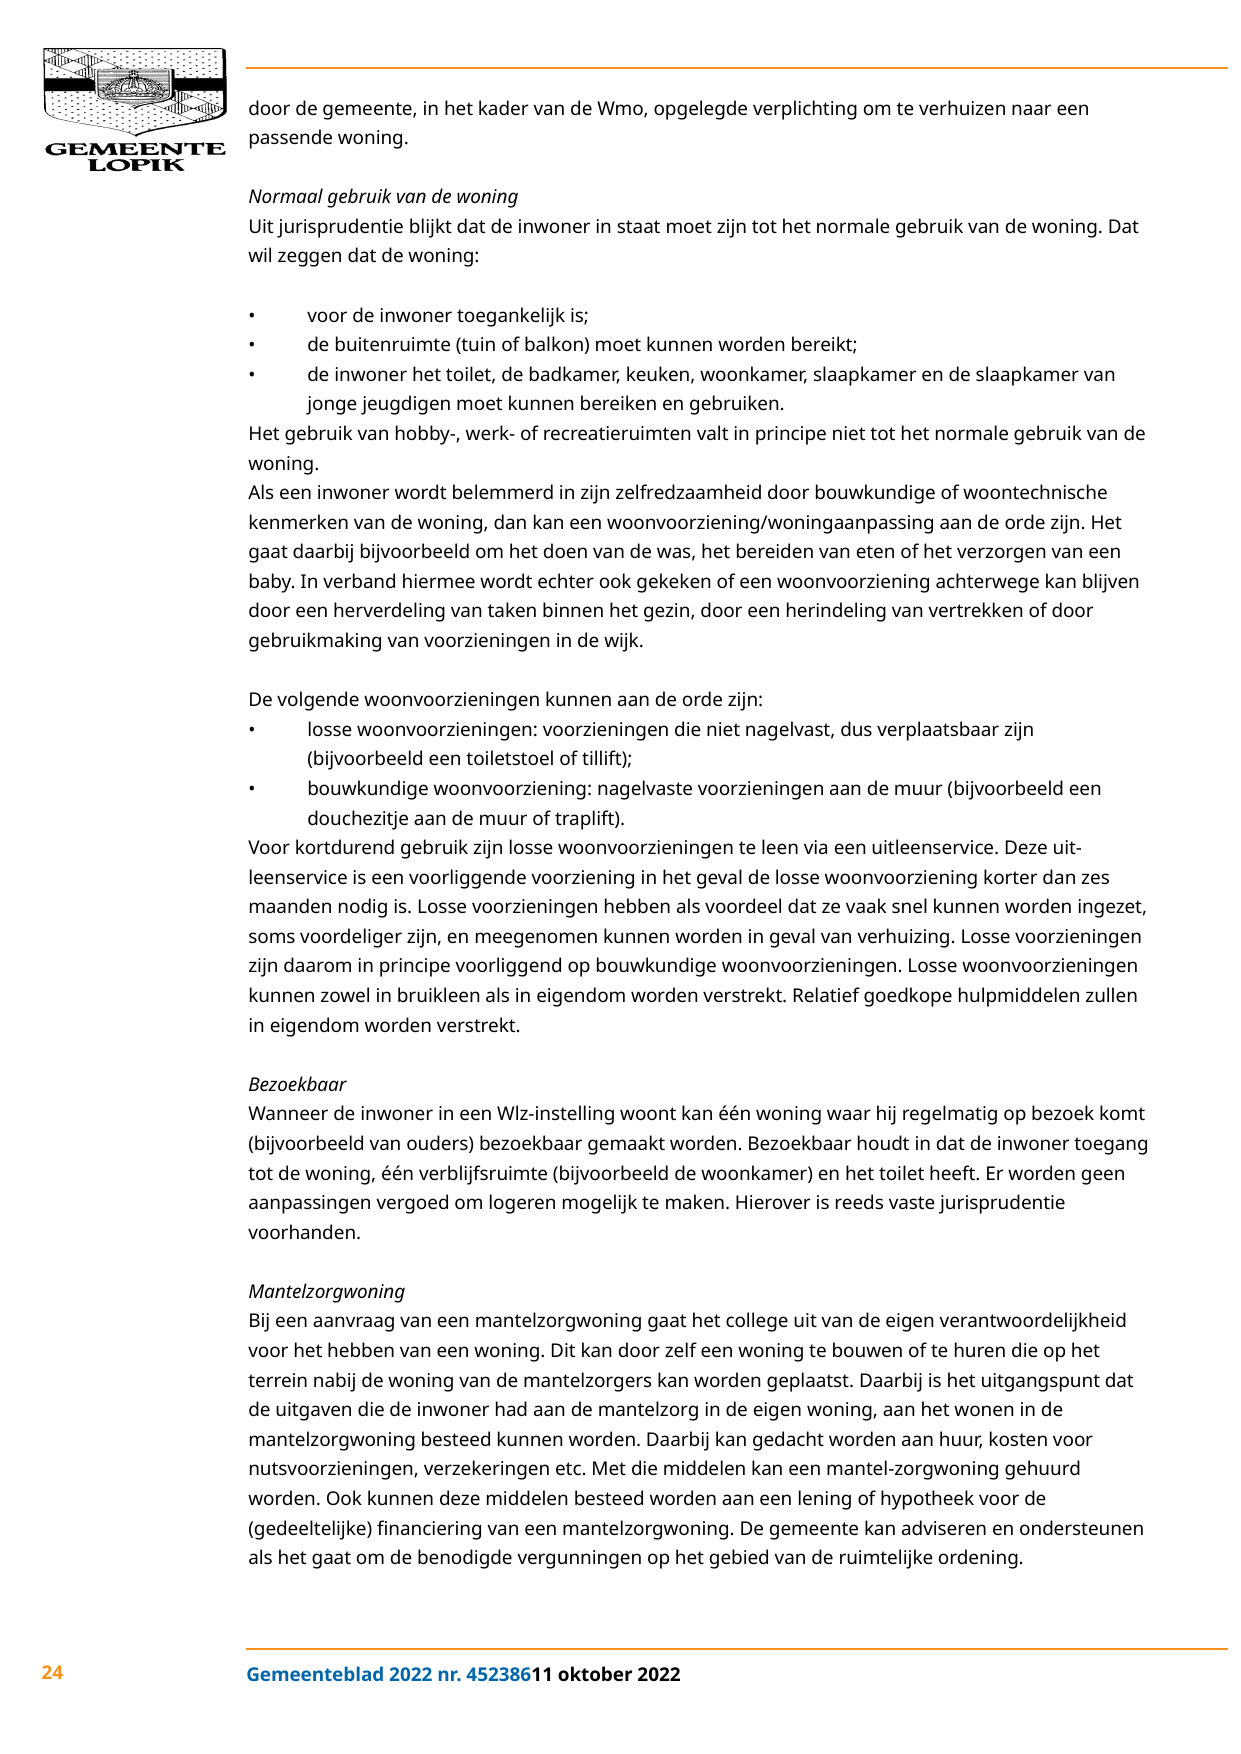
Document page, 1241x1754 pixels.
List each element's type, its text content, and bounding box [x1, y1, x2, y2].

text Voor kortdurend gebruik zijn losse woonvoorzieningen te leen via een uitleenservice. Deze uit-leenservice is een voorliggende voorziening in het geval de losse woonvoorziening korter dan zes maanden nodig is. Losse voorzieningen hebben als voordeel dat ze vaak snel kunnen worden ingezet, soms voordeliger zijn, en meegenomen kunnen worden in geval van verhuizing. Losse voorzieningen zijn daarom in principe voorliggend op bouwkundige woonvoorzieningen. Losse woonvoorzieningen kunnen zowel in bruikleen als in eigendom worden verstrekt. Relatief goedkope hulpmiddelen zullen in eigendom worden verstrekt. [248, 834, 1152, 1038]
text Het gebruik van hobby-, werk- of recreatieruimten valt in principe niet tot het normale gebruik van de woning. [248, 420, 1152, 476]
picture [41, 47, 231, 172]
text door de gemeente, in het kader van de Wmo, opgelegde verplichting om te verhuizen naar een passende woning. [248, 95, 1152, 150]
text Als een inwoner wordt belemmerd in zijn zelfredzaamheid door bouwkundige of woontechnische kenmerken van de woning, dan kan een woonvoorziening/woningaanpassing aan de orde zijn. Het gaat daarbij bijvoorbeeld om het doen van de was, het bereiden van eten of het verzorgen van een baby. In verband hiermee wordt echter ook gekeken of een woonvoorziening achterwege kan blijven door een herverdeling van taken binnen het gezin, door een herindeling van vertrekken of door gebruikmaking van voorzieningen in de wijk. [248, 479, 1152, 653]
list losse woonvoorzieningen: voorzieningen die niet nagelvast, dus verplaatsbaar zijn (bijvoorbeeld een toiletstoel of tillift); [248, 716, 1152, 771]
text De volgende woonvoorzieningen kunnen aan de orde zijn: [248, 686, 1152, 712]
text Normaal gebruik van de woning [248, 183, 1152, 209]
text Uit jurisprudentie blijkt dat de inwoner in staat moet zijn tot het normale gebruik van de woning. Dat wil zeggen dat de woning: [248, 213, 1152, 268]
text Bij een aanvraag van een mantelzorgwoning gaat het college uit van de eigen verantwoordelijkheid voor het hebben van een woning. Dit kan door zelf een woning te bouwen of te huren die op het terrein nabij de woning van de mantelzorgers kan worden geplaatst. Daarbij is het uitgangspunt dat de uitgaven die de inwoner had aan de mantelzorg in de eigen woning, aan het wonen in de mantelzorgwoning besteed kunnen worden. Daarbij kan gedacht worden aan huur, kosten voor nutsvoorzieningen, verzekeringen etc. Met die middelen kan een mantel-zorgwoning gehuurd worden. Ook kunnen deze middelen besteed worden aan een lening of hypotheek voor de (gedeeltelijke) financiering van een mantelzorgwoning. De gemeente kan adviseren en ondersteunen als het gaat om de benodigde vergunningen op het gebied van de ruimtelijke ordening. [248, 1308, 1152, 1570]
list de inwoner het toilet, de badkamer, keuken, woonkamer, slaapkamer en de slaapkamer van jonge jeugdigen moet kunnen bereiken en gebruiken. [248, 361, 1152, 416]
list bouwkundige woonvoorziening: nagelvaste voorzieningen aan de muur (bijvoorbeeld een douchezitje aan de muur of traplift). [248, 775, 1152, 831]
list de buitenruimte (tuin of balkon) moet kunnen worden bereikt; [248, 331, 1152, 357]
text Bezoekbaar [248, 1071, 1152, 1097]
list voor de inwoner toegankelijk is; [248, 302, 1152, 328]
text Mantelzorgwoning [248, 1278, 1152, 1304]
text Wanneer de inwoner in een Wlz-instelling woont kan één woning waar hij regelmatig op bezoek komt (bijvoorbeeld van ouders) bezoekbaar gemaakt worden. Bezoekbaar houdt in dat de inwoner toegang tot de woning, één verblijfsruimte (bijvoorbeeld de woonkamer) en het toilet heeft. Er worden geen aanpassingen vergoed om logeren mogelijk te maken. Hierover is reeds vaste jurisprudentie voorhanden. [248, 1101, 1152, 1245]
